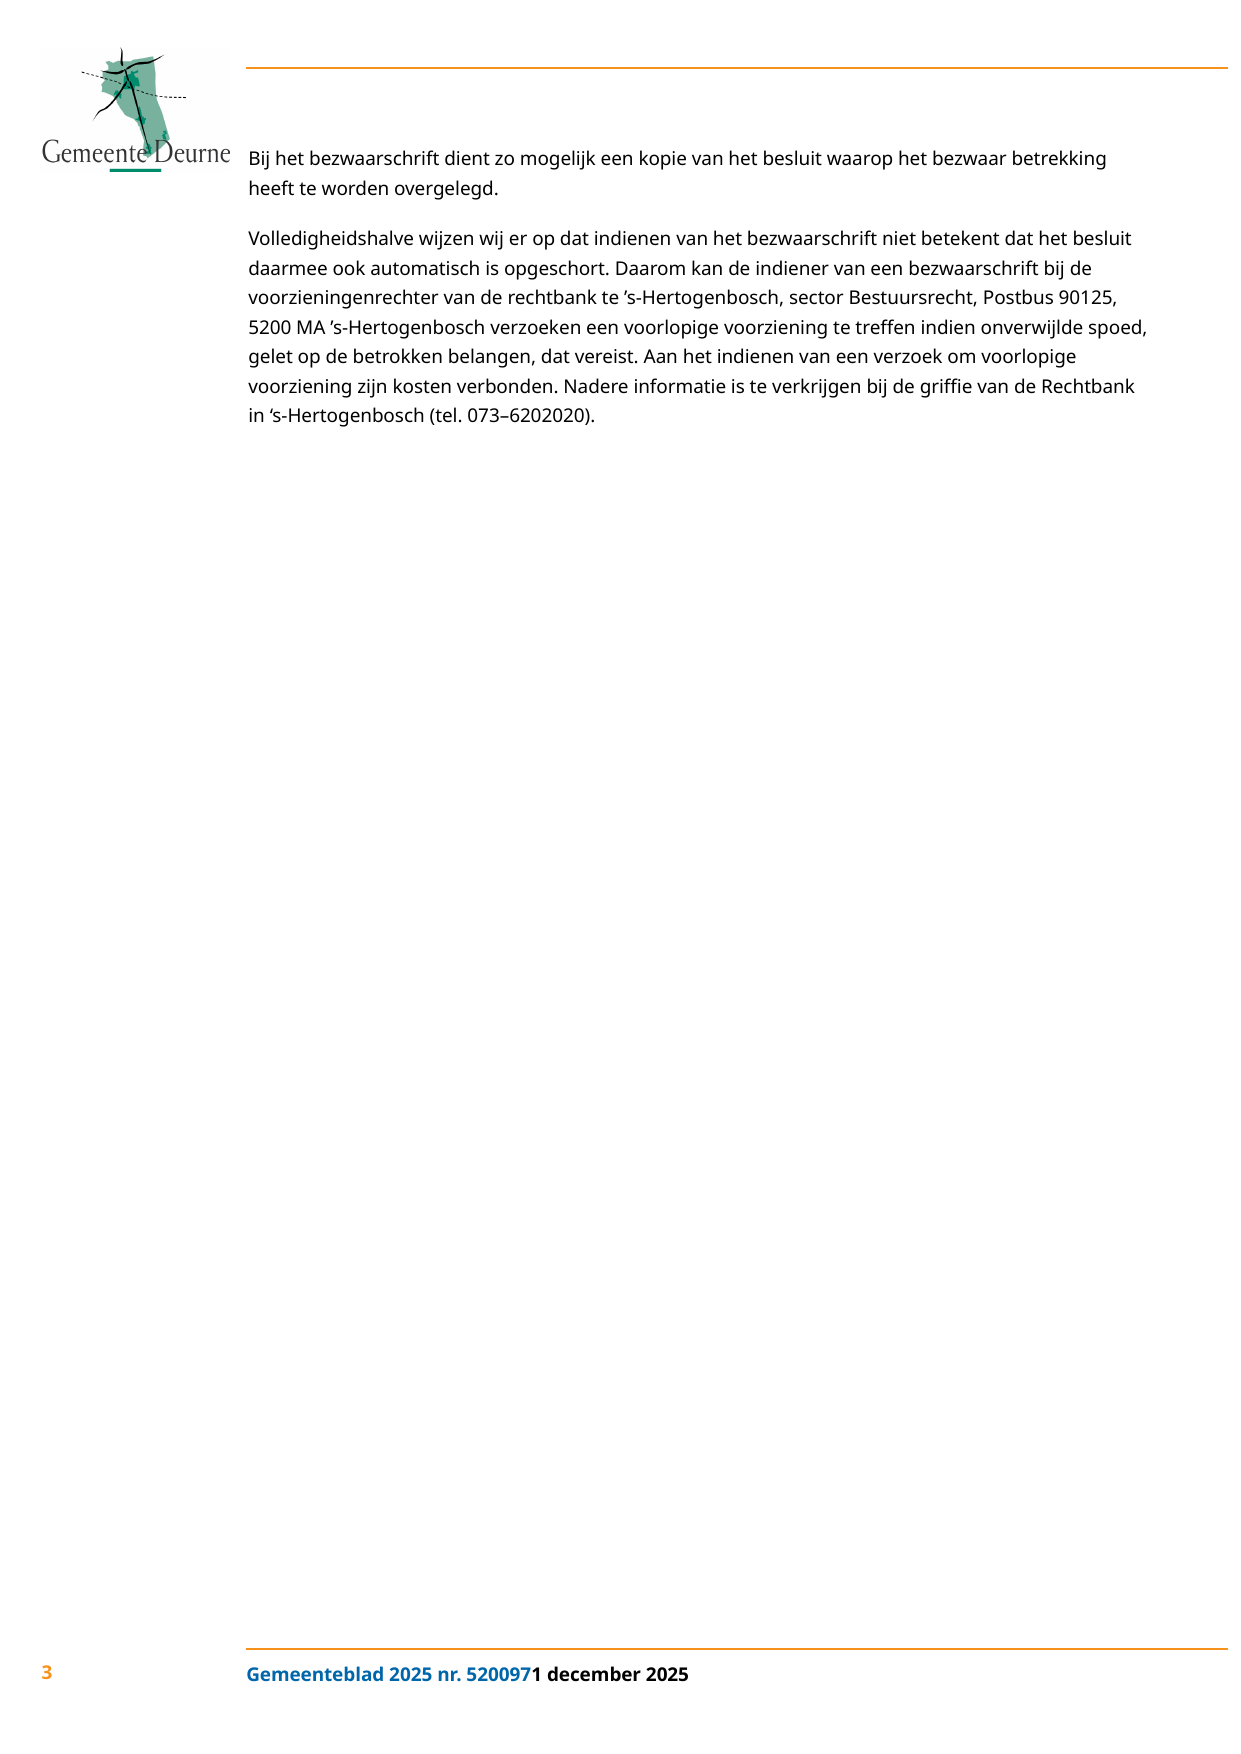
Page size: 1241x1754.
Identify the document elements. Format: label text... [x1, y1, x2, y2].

picture [41, 47, 231, 172]
text Volledigheidshalve wijzen wij er op dat indienen van het bezwaarschrift niet betekent dat het besluit daarmee ook automatisch is opgeschort. Daarom kan de indiener van een bezwaarschrift bij de voorzieningenrechter van de rechtbank te ’s-Hertogenbosch, sector Bestuursrecht, Postbus 90125, 5200 MA ’s-Hertogenbosch verzoeken een voorlopige voorziening te treffen indien onverwijlde spoed, gelet op de betrokken belangen, dat vereist. Aan het indienen van een verzoek om voorlopige voorziening zijn kosten verbonden. Nadere informatie is te verkrijgen bij de griffie van de Rechtbank in ‘s-Hertogenbosch (tel. 073–6202020). [248, 225, 1152, 428]
text Bij het bezwaarschrift dient zo mogelijk een kopie van het besluit waarop het bezwaar betrekking heeft te worden overgelegd. [248, 145, 1152, 201]
